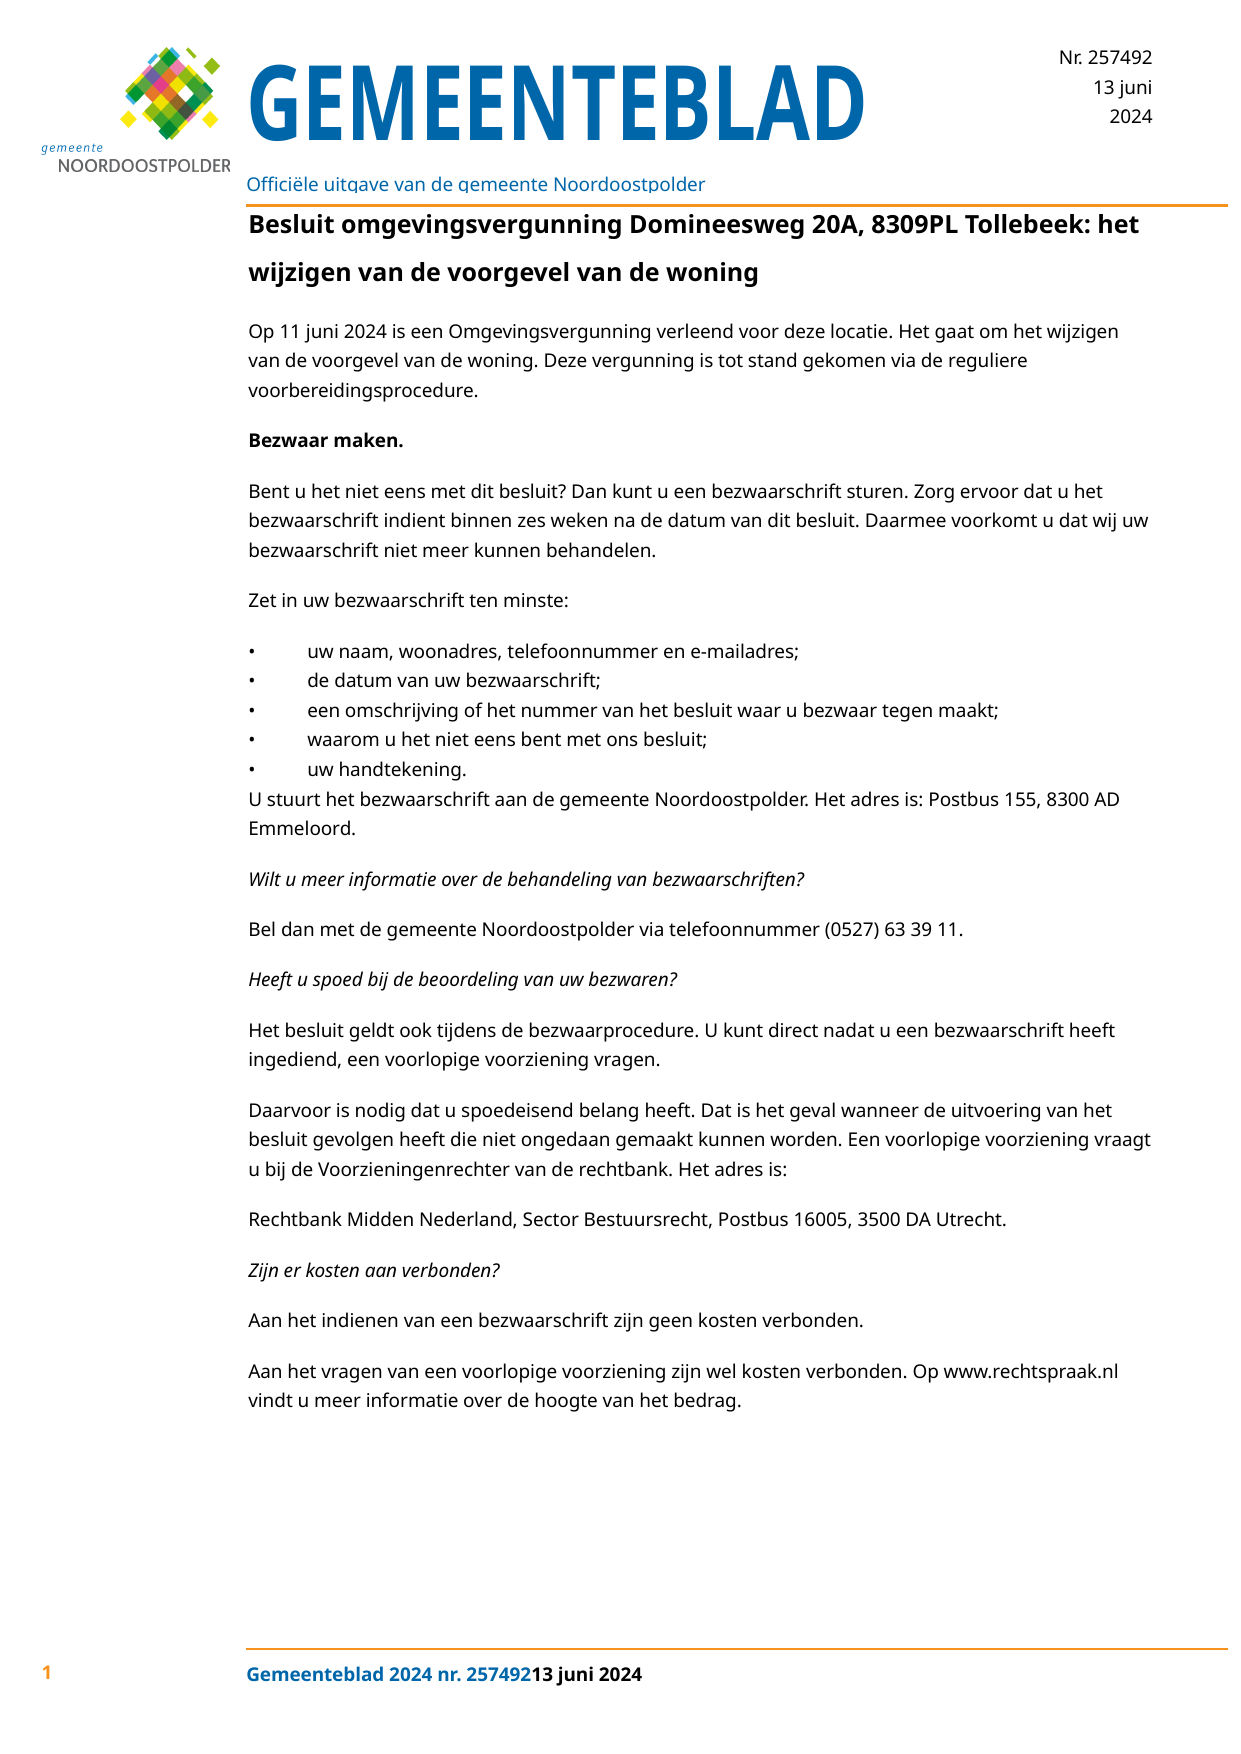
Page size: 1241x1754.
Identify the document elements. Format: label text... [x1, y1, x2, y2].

text Aan het vragen van een voorlopige voorziening zijn wel kosten verbonden. Op www.rechtspraak.nl vindt u meer informatie over de hoogte van het bedrag. [248, 1358, 1152, 1413]
text Besluit omgevingsvergunning Domineesweg 20A, 8309PL Tollebeek: het wijzigen van de voorgevel van de woning [248, 207, 1152, 288]
list een omschrijving of het nummer van het besluit waar u bezwaar tegen maakt; [248, 697, 1152, 723]
text Wilt u meer informatie over de behandeling van bezwaarschriften? [248, 866, 1152, 892]
text Daarvoor is nodig dat u spoedeisend belang heeft. Dat is het geval wanneer de uitvoering van het besluit gevolgen heeft die niet ongedaan gemaakt kunnen worden. Een voorlopige voorziening vraagt u bij de Voorzieningenrechter van de rechtbank. Het adres is: [248, 1097, 1152, 1182]
text Zet in uw bezwaarschrift ten minste: [248, 587, 1152, 613]
text Bel dan met de gemeente Noordoostpolder via telefoonnummer (0527) 63 39 11. [248, 916, 1152, 942]
list uw handtekening. [248, 756, 1152, 782]
text U stuurt het bezwaarschrift aan de gemeente Noordoostpolder. Het adres is: Postbus 155, 8300 AD Emmeloord. [248, 786, 1152, 841]
list de datum van uw bezwaarschrift; [248, 667, 1152, 693]
text Bent u het niet eens met dit besluit? Dan kunt u een bezwaarschrift sturen. Zorg ervoor dat u het bezwaarschrift indient binnen zes weken na de datum van dit besluit. Daarmee voorkomt u dat wij uw bezwaarschrift niet meer kunnen behandelen. [248, 478, 1152, 563]
text Op 11 juni 2024 is een Omgevingsvergunning verleend voor deze locatie. Het gaat om het wijzigen van de voorgevel van de woning. Deze vergunning is tot stand gekomen via de reguliere voorbereidingsprocedure. [248, 318, 1152, 403]
text Aan het indienen van een bezwaarschrift zijn geen kosten verbonden. [248, 1307, 1152, 1333]
text Heeft u spoed bij de beoordeling van uw bezwaren? [248, 967, 1152, 992]
list uw naam, woonadres, telefoonnummer en e-mailadres; [248, 638, 1152, 664]
picture [41, 47, 231, 172]
text Rechtbank Midden Nederland, Sector Bestuursrecht, Postbus 16005, 3500 DA Utrecht. [248, 1207, 1152, 1232]
text Bezwaar maken. [248, 427, 1152, 453]
list waarom u het niet eens bent met ons besluit; [248, 727, 1152, 752]
text Zijn er kosten aan verbonden? [248, 1257, 1152, 1283]
text Het besluit geldt ook tijdens de bezwaarprocedure. U kunt direct nadat u een bezwaarschrift heeft ingediend, een voorlopige voorziening vragen. [248, 1017, 1152, 1072]
